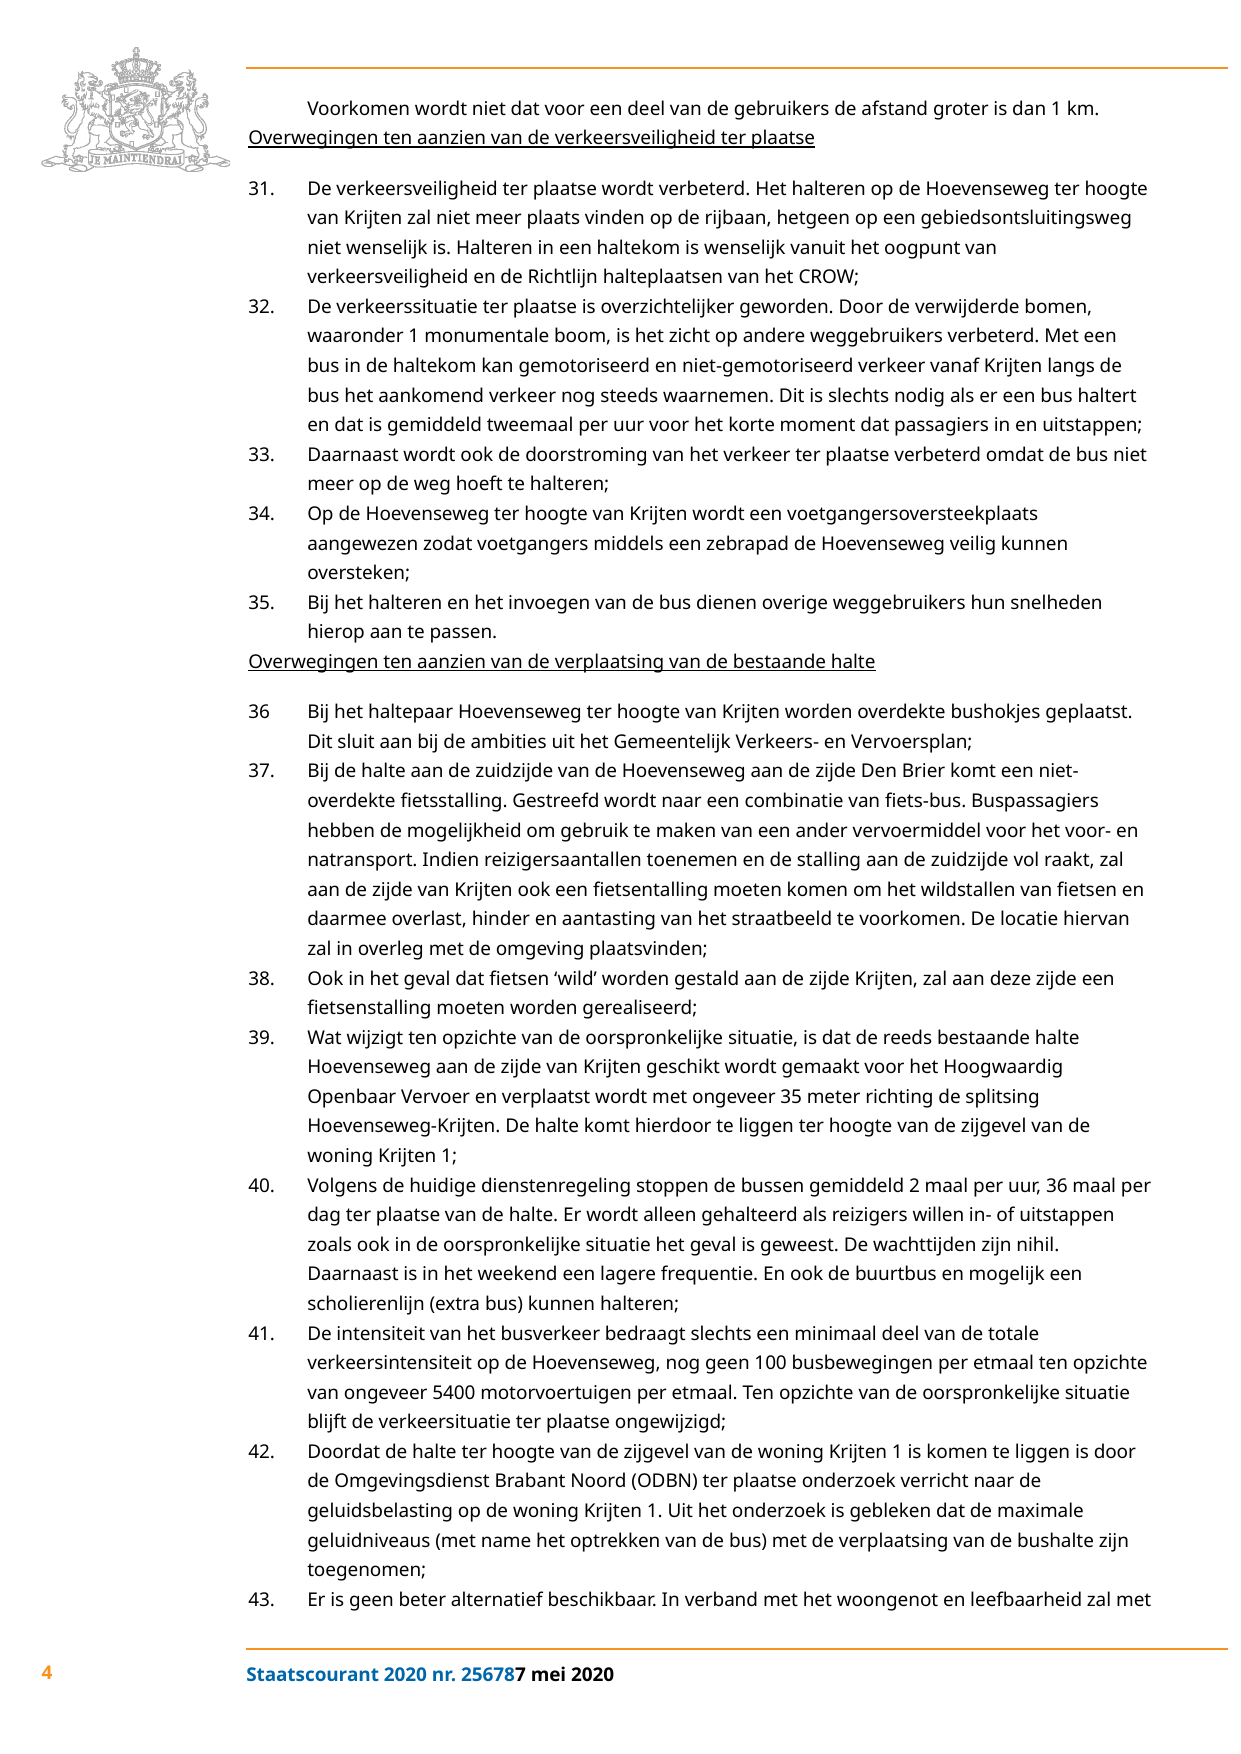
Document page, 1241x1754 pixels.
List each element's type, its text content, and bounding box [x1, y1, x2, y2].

list Er is geen beter alternatief beschikbaar. In verband met het woongenot en leefbaarheid zal met [248, 1586, 1152, 1612]
list De intensiteit van het busverkeer bedraagt slechts een minimaal deel van de totale verkeersintensiteit op de Hoevenseweg, nog geen 100 busbewegingen per etmaal ten opzichte van ongeveer 5400 motorvoertuigen per etmaal. Ten opzichte van de oorspronkelijke situatie blijft de verkeersituatie ter plaatse ongewijzigd; [248, 1320, 1152, 1434]
list Wat wijzigt ten opzichte van de oorspronkelijke situatie, is dat de reeds bestaande halte Hoevenseweg aan de zijde van Krijten geschikt wordt gemaakt voor het Hoogwaardig Openbaar Vervoer en verplaatst wordt met ongeveer 35 meter richting de splitsing Hoevenseweg-Krijten. De halte komt hierdoor te liggen ter hoogte van de zijgevel van de woning Krijten 1; [248, 1024, 1152, 1168]
picture [41, 47, 231, 172]
list Ook in het geval dat fietsen ‘wild’ worden gestald aan de zijde Krijten, zal aan deze zijde een fietsenstalling moeten worden gerealiseerd; [248, 965, 1152, 1020]
text Overwegingen ten aanzien van de verplaatsing van de bestaande halte [248, 648, 1152, 674]
list Voorkomen wordt niet dat voor een deel van de gebruikers de afstand groter is dan 1 km. [248, 95, 1152, 121]
list Daarnaast wordt ook de doorstroming van het verkeer ter plaatse verbeterd omdat de bus niet meer op de weg hoeft te halteren; [248, 441, 1152, 496]
text Overwegingen ten aanzien van de verkeersveiligheid ter plaatse [248, 124, 1152, 150]
list Bij het haltepaar Hoevenseweg ter hoogte van Krijten worden overdekte bushokjes geplaatst. Dit sluit aan bij de ambities uit het Gemeentelijk Verkeers- en Vervoersplan; [248, 698, 1152, 754]
list Bij het halteren en het invoegen van de bus dienen overige weggebruikers hun snelheden hierop aan te passen. [248, 589, 1152, 644]
list De verkeersveiligheid ter plaatse wordt verbeterd. Het halteren op de Hoevenseweg ter hoogte van Krijten zal niet meer plaats vinden op de rijbaan, hetgeen op een gebiedsontsluitingsweg niet wenselijk is. Halteren in een haltekom is wenselijk vanuit het oogpunt van verkeersveiligheid en de Richtlijn halteplaatsen van het CROW; [248, 175, 1152, 289]
list Op de Hoevenseweg ter hoogte van Krijten wordt een voetgangersoversteekplaats aangewezen zodat voetgangers middels een zebrapad de Hoevenseweg veilig kunnen oversteken; [248, 500, 1152, 585]
list Bij de halte aan de zuidzijde van de Hoevenseweg aan de zijde Den Brier komt een niet-overdekte fietsstalling. Gestreefd wordt naar een combinatie van fiets-bus. Buspassagiers hebben de mogelijkheid om gebruik te maken van een ander vervoermiddel voor het voor- en natransport. Indien reizigersaantallen toenemen en de stalling aan de zuidzijde vol raakt, zal aan de zijde van Krijten ook een fietsentalling moeten komen om het wildstallen van fietsen en daarmee overlast, hinder en aantasting van het straatbeeld te voorkomen. De locatie hiervan zal in overleg met de omgeving plaatsvinden; [248, 758, 1152, 961]
list Volgens de huidige dienstenregeling stoppen de bussen gemiddeld 2 maal per uur, 36 maal per dag ter plaatse van de halte. Er wordt alleen gehalteerd als reizigers willen in- of uitstappen zoals ook in de oorspronkelijke situatie het geval is geweest. De wachttijden zijn nihil. Daarnaast is in het weekend een lagere frequentie. En ook de buurtbus en mogelijk een scholierenlijn (extra bus) kunnen halteren; [248, 1172, 1152, 1316]
list De verkeerssituatie ter plaatse is overzichtelijker geworden. Door de verwijderde bomen, waaronder 1 monumentale boom, is het zicht op andere weggebruikers verbeterd. Met een bus in de haltekom kan gemotoriseerd en niet-gemotoriseerd verkeer vanaf Krijten langs de bus het aankomend verkeer nog steeds waarnemen. Dit is slechts nodig als er een bus haltert en dat is gemiddeld tweemaal per uur voor het korte moment dat passagiers in en uitstappen; [248, 293, 1152, 437]
list Doordat de halte ter hoogte van de zijgevel van de woning Krijten 1 is komen te liggen is door de Omgevingsdienst Brabant Noord (ODBN) ter plaatse onderzoek verricht naar de geluidsbelasting op de woning Krijten 1. Uit het onderzoek is gebleken dat de maximale geluidniveaus (met name het optrekken van de bus) met de verplaatsing van de bushalte zijn toegenomen; [248, 1438, 1152, 1582]
